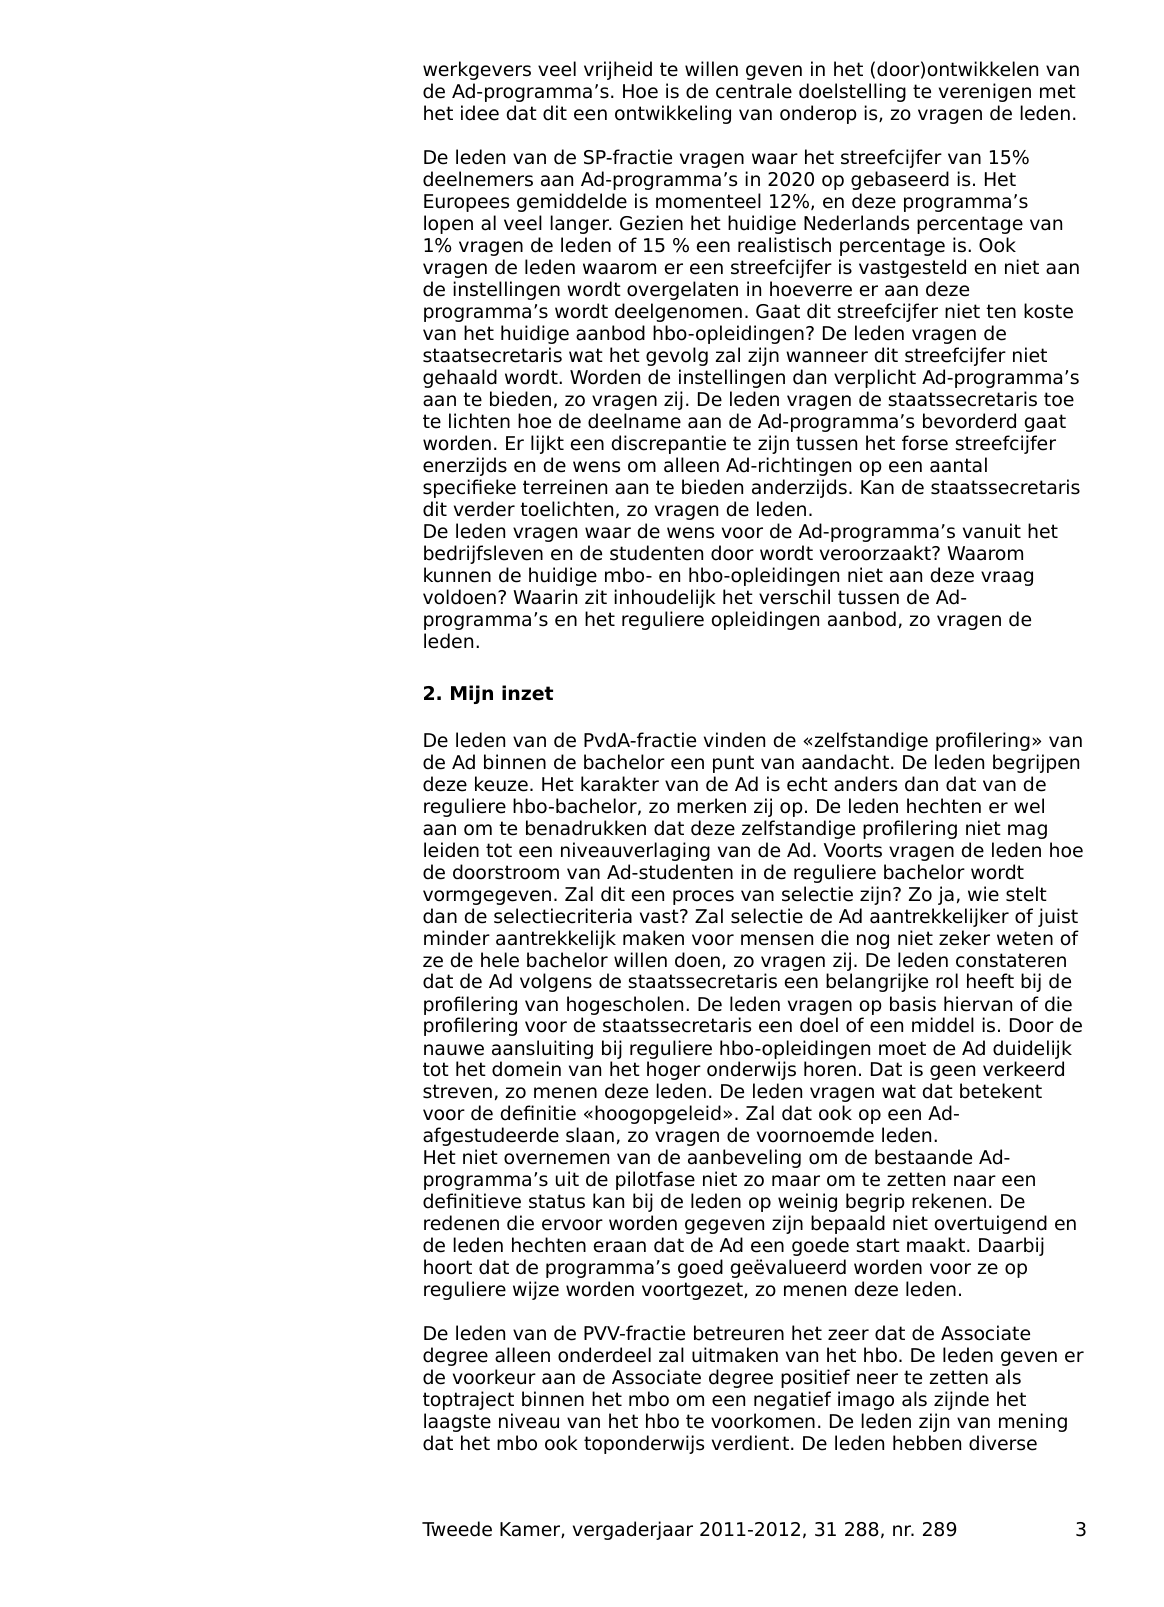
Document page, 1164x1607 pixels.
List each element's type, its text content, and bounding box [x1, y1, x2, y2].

text De leden van de SP-fractie vragen waar het streefcijfer van 15% deelnemers aan Ad-programma’s in 2020 op gebaseerd is. Het Europees gemiddelde is momenteel 12%, en deze programma’s lopen al veel langer. Gezien het huidige Nederlands percentage van 1% vragen de leden of 15 % een realistisch percentage is. Ook vragen de leden waarom er een streefcijfer is vastgesteld en niet aan de instellingen wordt overgelaten in hoeverre er aan deze programma’s wordt deelgenomen. Gaat dit streefcijfer niet ten koste van het huidige aanbod hbo-opleidingen? De leden vragen de staatsecretaris wat het gevolg zal zijn wanneer dit streefcijfer niet gehaald wordt. Worden de instellingen dan verplicht Ad-programma’s aan te bieden, zo vragen zij. De leden vragen de staatssecretaris toe te lichten hoe de deelname aan de Ad-programma’s bevorderd gaat worden. Er lijkt een discrepantie te zijn tussen het forse streefcijfer enerzijds en de wens om alleen Ad-richtingen op een aantal specifieke terreinen aan te bieden anderzijds. Kan de staatssecretaris dit verder toelichten, zo vragen de leden. [422, 147, 1087, 521]
text De leden van de PVV-fractie betreuren het zeer dat de Associate degree alleen onderdeel zal uitmaken van het hbo. De leden geven er de voorkeur aan de Associate degree positief neer te zetten als toptraject binnen het mbo om een negatief imago als zijnde het laagste niveau van het hbo te voorkomen. De leden zijn van mening dat het mbo ook toponderwijs verdient. De leden hebben diverse [422, 1323, 1087, 1455]
text De leden vragen waar de wens voor de Ad-programma’s vanuit het bedrijfsleven en de studenten door wordt veroorzaakt? Waarom kunnen de huidige mbo- en hbo-opleidingen niet aan deze vraag voldoen? Waarin zit inhoudelijk het verschil tussen de Ad-programma’s en het reguliere opleidingen aanbod, zo vragen de leden. [422, 521, 1087, 653]
text De leden van de PvdA-fractie vinden de «zelfstandige profilering» van de Ad binnen de bachelor een punt van aandacht. De leden begrijpen deze keuze. Het karakter van de Ad is echt anders dan dat van de reguliere hbo-bachelor, zo merken zij op. De leden hechten er wel aan om te benadrukken dat deze zelfstandige profilering niet mag leiden tot een niveauverlaging van de Ad. Voorts vragen de leden hoe de doorstroom van Ad-studenten in de reguliere bachelor wordt vormgegeven. Zal dit een proces van selectie zijn? Zo ja, wie stelt dan de selectiecriteria vast? Zal selectie de Ad aantrekkelijker of juist minder aantrekkelijk maken voor mensen die nog niet zeker weten of ze de hele bachelor willen doen, zo vragen zij. De leden constateren dat de Ad volgens de staatssecretaris een belangrijke rol heeft bij de profilering van hogescholen. De leden vragen op basis hiervan of die profilering voor de staatssecretaris een doel of een middel is. Door de nauwe aansluiting bij reguliere hbo-opleidingen moet de Ad duidelijk tot het domein van het hoger onderwijs horen. Dat is geen verkeerd streven, zo menen deze leden. De leden vragen wat dat betekent voor de definitie «hoogopgeleid». Zal dat ook op een Ad-afgestudeerde slaan, zo vragen de voornoemde leden. [422, 730, 1087, 1147]
text Het niet overnemen van de aanbeveling om de bestaande Ad- programma’s uit de pilotfase niet zo maar om te zetten naar een definitieve status kan bij de leden op weinig begrip rekenen. De redenen die ervoor worden gegeven zijn bepaald niet overtuigend en de leden hechten eraan dat de Ad een goede start maakt. Daarbij hoort dat de programma’s goed geëvalueerd worden voor ze op reguliere wijze worden voortgezet, zo menen deze leden. [422, 1147, 1087, 1301]
subtitle 2. Mijn inzet [422, 683, 1087, 705]
text werkgevers veel vrijheid te willen geven in het (door)ontwikkelen van de Ad-programma’s. Hoe is de centrale doelstelling te verenigen met het idee dat dit een ontwikkeling van onderop is, zo vragen de leden. [422, 59, 1087, 125]
